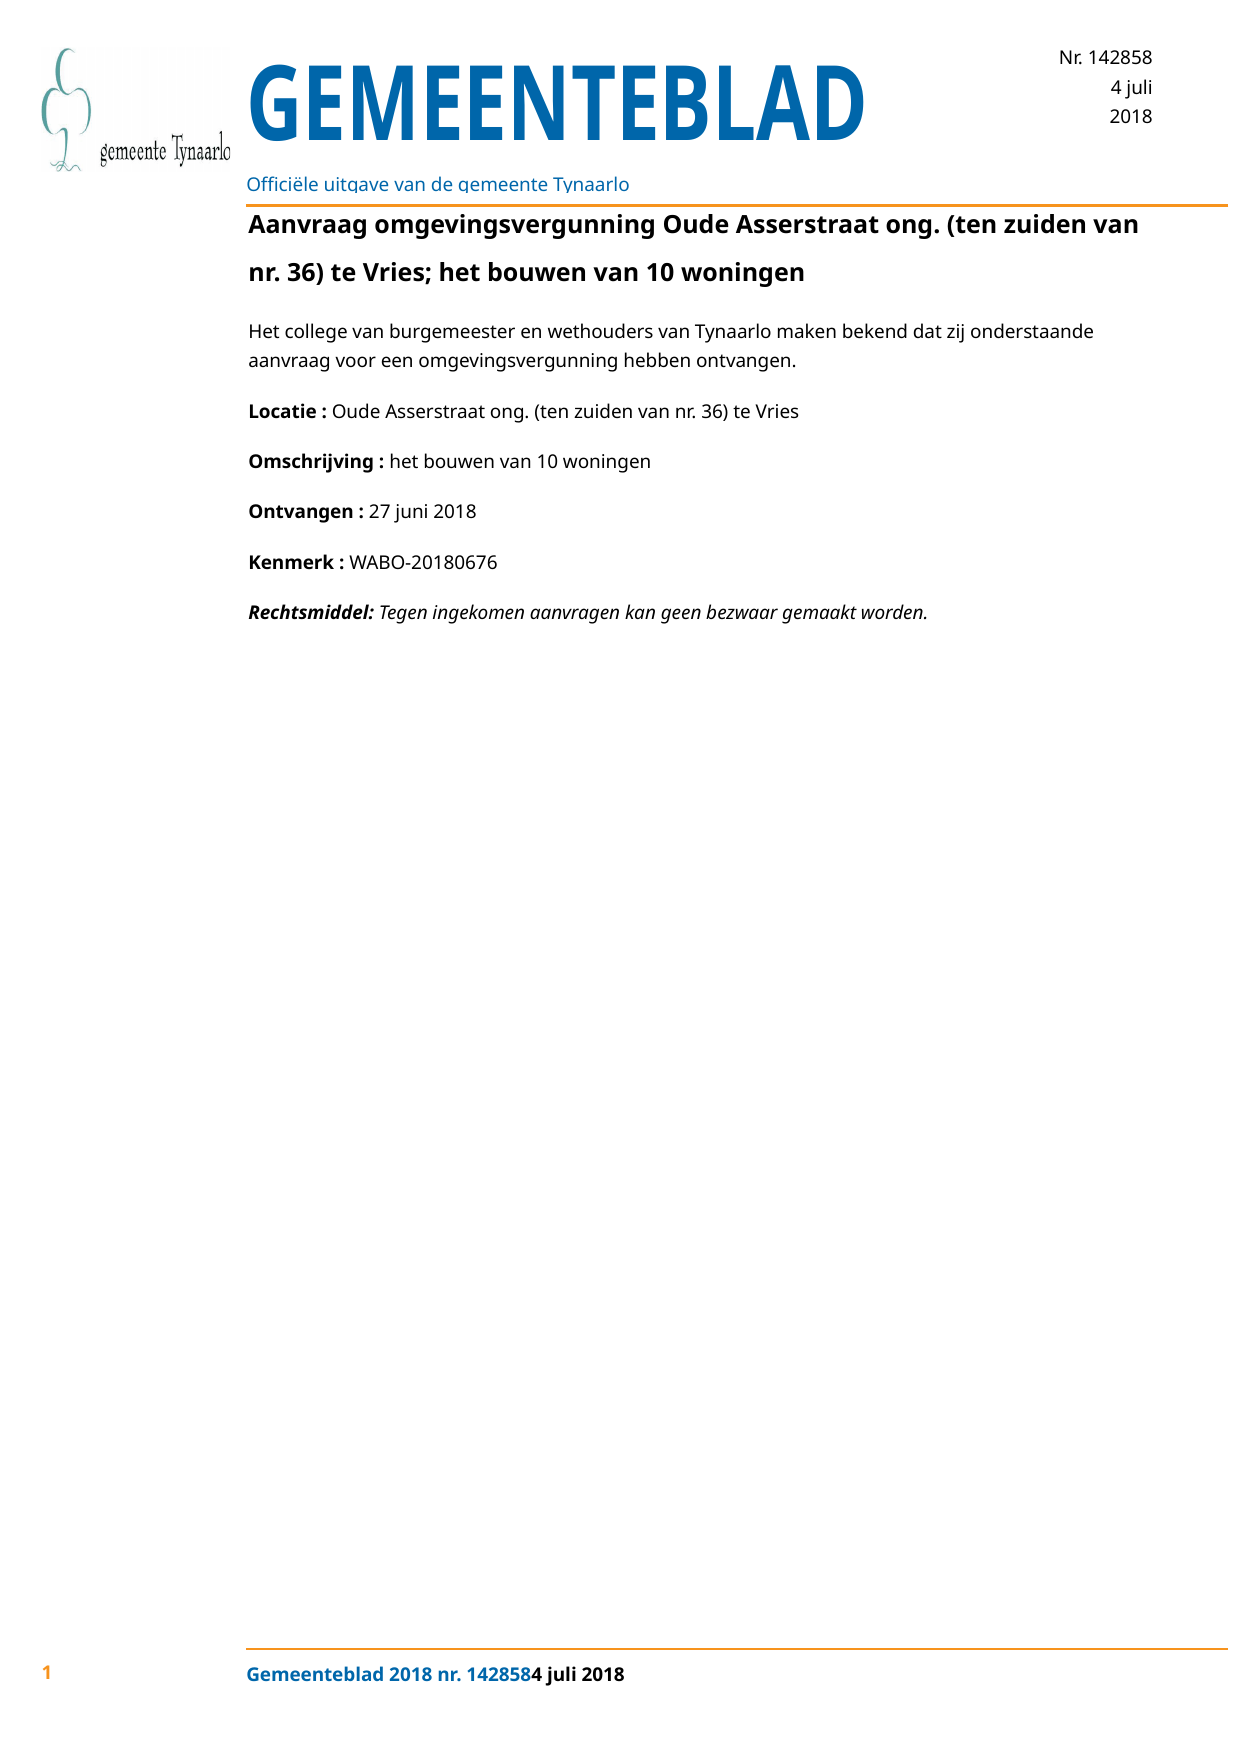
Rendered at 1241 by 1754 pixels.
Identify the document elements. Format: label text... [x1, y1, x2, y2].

text Aanvraag omgevingsvergunning Oude Asserstraat ong. (ten zuiden van nr. 36) te Vries; het bouwen van 10 woningen [248, 207, 1152, 288]
text Locatie : Oude Asserstraat ong. (ten zuiden van nr. 36) te Vries [248, 398, 1152, 424]
text Ontvangen : 27 juni 2018 [248, 499, 1152, 524]
text Rechtsmiddel: Tegen ingekomen aanvragen kan geen bezwaar gemaakt worden. [248, 599, 1152, 625]
text Kenmerk : WABO-20180676 [248, 549, 1152, 575]
text Omschrijving : het bouwen van 10 woningen [248, 448, 1152, 474]
picture [41, 47, 231, 172]
text Het college van burgemeester en wethouders van Tynaarlo maken bekend dat zij onderstaande aanvraag voor een omgevingsvergunning hebben ontvangen. [248, 318, 1152, 373]
